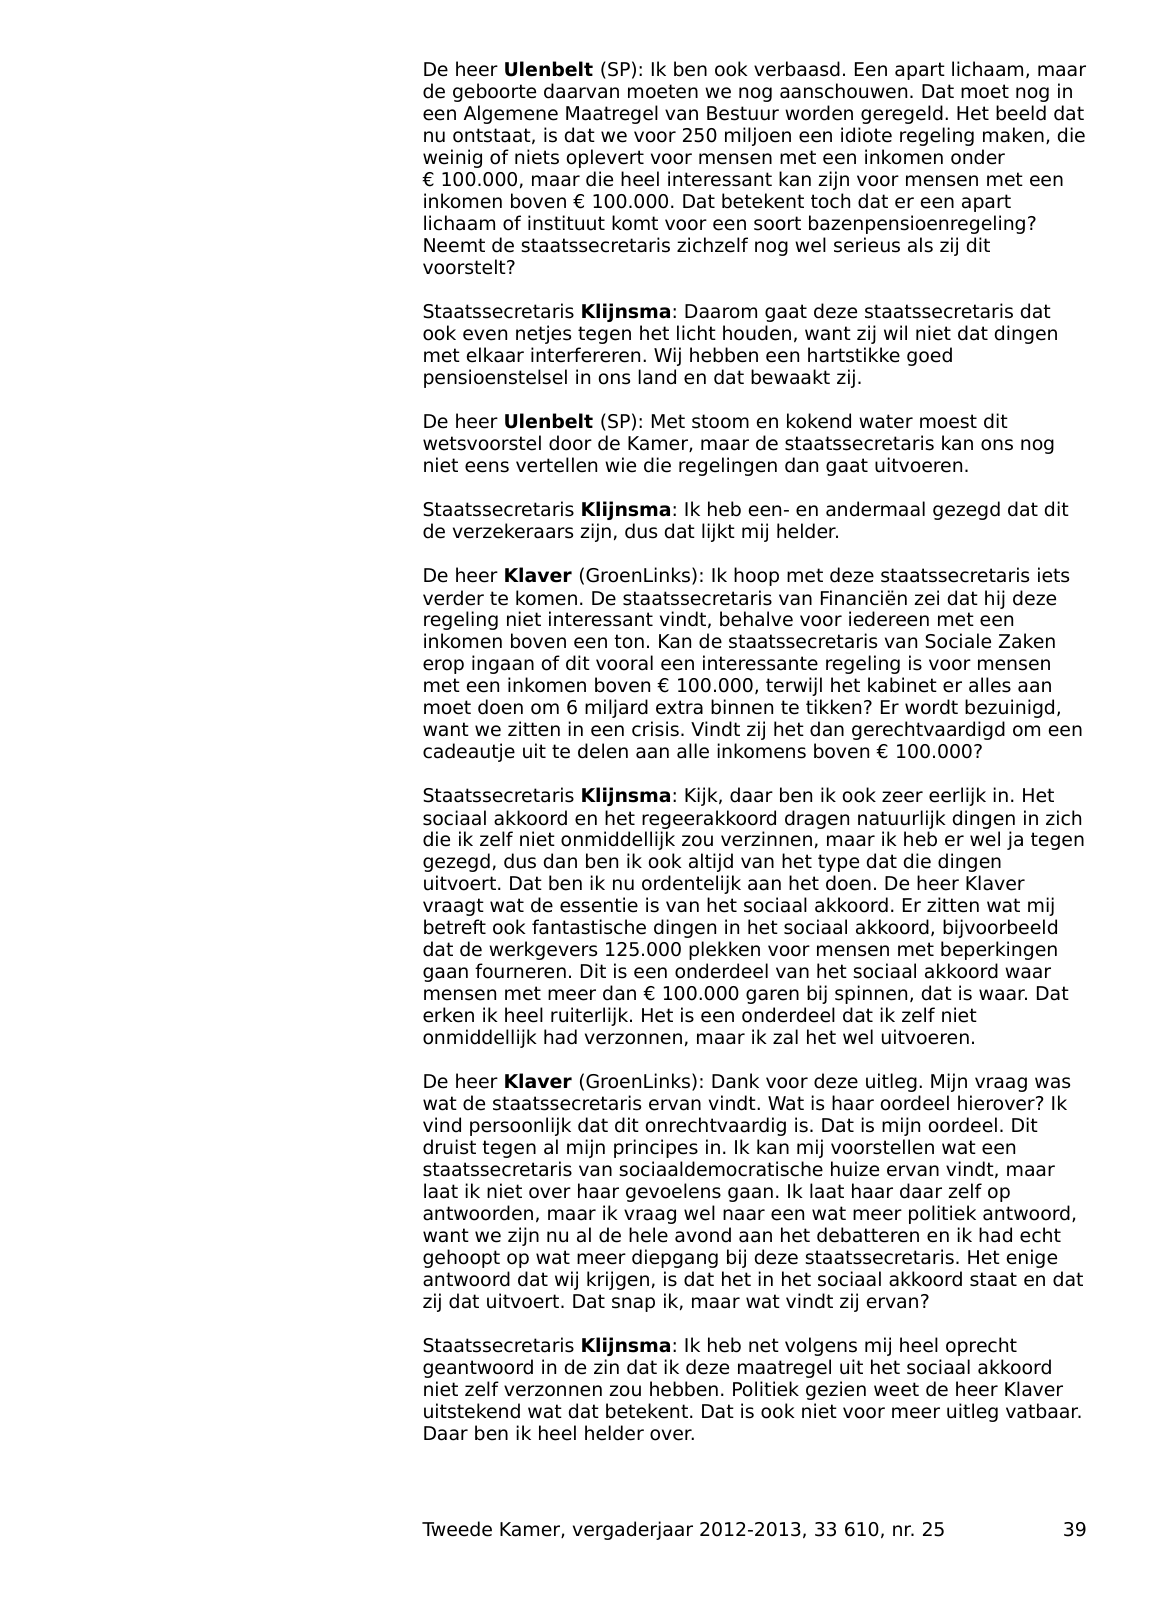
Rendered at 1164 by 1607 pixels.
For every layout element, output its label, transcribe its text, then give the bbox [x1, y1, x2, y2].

text De heer Ulenbelt (SP): Met stoom en kokend water moest dit wetsvoorstel door de Kamer, maar de staatssecretaris kan ons nog niet eens vertellen wie die regelingen dan gaat uitvoeren. [422, 411, 1087, 477]
text De heer Ulenbelt (SP): Ik ben ook verbaasd. Een apart lichaam, maar de geboorte daarvan moeten we nog aanschouwen. Dat moet nog in een Algemene Maatregel van Bestuur worden geregeld. Het beeld dat nu ontstaat, is dat we voor 250 miljoen een idiote regeling maken, die weinig of niets oplevert voor mensen met een inkomen onder € 100.000, maar die heel interessant kan zijn voor mensen met een inkomen boven € 100.000. Dat betekent toch dat er een apart lichaam of instituut komt voor een soort bazenpensioenregeling? Neemt de staatssecretaris zichzelf nog wel serieus als zij dit voorstelt? [422, 59, 1087, 279]
text De heer Klaver (GroenLinks): Ik hoop met deze staatssecretaris iets verder te komen. De staatssecretaris van Financiën zei dat hij deze regeling niet interessant vindt, behalve voor iedereen met een inkomen boven een ton. Kan de staatssecretaris van Sociale Zaken erop ingaan of dit vooral een interessante regeling is voor mensen met een inkomen boven € 100.000, terwijl het kabinet er alles aan moet doen om 6 miljard extra binnen te tikken? Er wordt bezuinigd, want we zitten in een crisis. Vindt zij het dan gerechtvaardigd om een cadeautje uit te delen aan alle inkomens boven € 100.000? [422, 565, 1087, 763]
text Staatssecretaris Klijnsma: Kijk, daar ben ik ook zeer eerlijk in. Het sociaal akkoord en het regeerakkoord dragen natuurlijk dingen in zich die ik zelf niet onmiddellijk zou verzinnen, maar ik heb er wel ja tegen gezegd, dus dan ben ik ook altijd van het type dat die dingen uitvoert. Dat ben ik nu ordentelijk aan het doen. De heer Klaver vraagt wat de essentie is van het sociaal akkoord. Er zitten wat mij betreft ook fantastische dingen in het sociaal akkoord, bijvoorbeeld dat de werkgevers 125.000 plekken voor mensen met beperkingen gaan fourneren. Dit is een onderdeel van het sociaal akkoord waar mensen met meer dan € 100.000 garen bij spinnen, dat is waar. Dat erken ik heel ruiterlijk. Het is een onderdeel dat ik zelf niet onmiddellijk had verzonnen, maar ik zal het wel uitvoeren. [422, 785, 1087, 1049]
text Staatssecretaris Klijnsma: Daarom gaat deze staatssecretaris dat ook even netjes tegen het licht houden, want zij wil niet dat dingen met elkaar interfereren. Wij hebben een hartstikke goed pensioenstelsel in ons land en dat bewaakt zij. [422, 301, 1087, 389]
text Staatssecretaris Klijnsma: Ik heb net volgens mij heel oprecht geantwoord in de zin dat ik deze maatregel uit het sociaal akkoord niet zelf verzonnen zou hebben. Politiek gezien weet de heer Klaver uitstekend wat dat betekent. Dat is ook niet voor meer uitleg vatbaar. Daar ben ik heel helder over. [422, 1335, 1087, 1445]
text De heer Klaver (GroenLinks): Dank voor deze uitleg. Mijn vraag was wat de staatssecretaris ervan vindt. Wat is haar oordeel hierover? Ik vind persoonlijk dat dit onrechtvaardig is. Dat is mijn oordeel. Dit druist tegen al mijn principes in. Ik kan mij voorstellen wat een staatssecretaris van sociaaldemocratische huize ervan vindt, maar laat ik niet over haar gevoelens gaan. Ik laat haar daar zelf op antwoorden, maar ik vraag wel naar een wat meer politiek antwoord, want we zijn nu al de hele avond aan het debatteren en ik had echt gehoopt op wat meer diepgang bij deze staatssecretaris. Het enige antwoord dat wij krijgen, is dat het in het sociaal akkoord staat en dat zij dat uitvoert. Dat snap ik, maar wat vindt zij ervan? [422, 1071, 1087, 1313]
text Staatssecretaris Klijnsma: Ik heb een- en andermaal gezegd dat dit de verzekeraars zijn, dus dat lijkt mij helder. [422, 499, 1087, 543]
